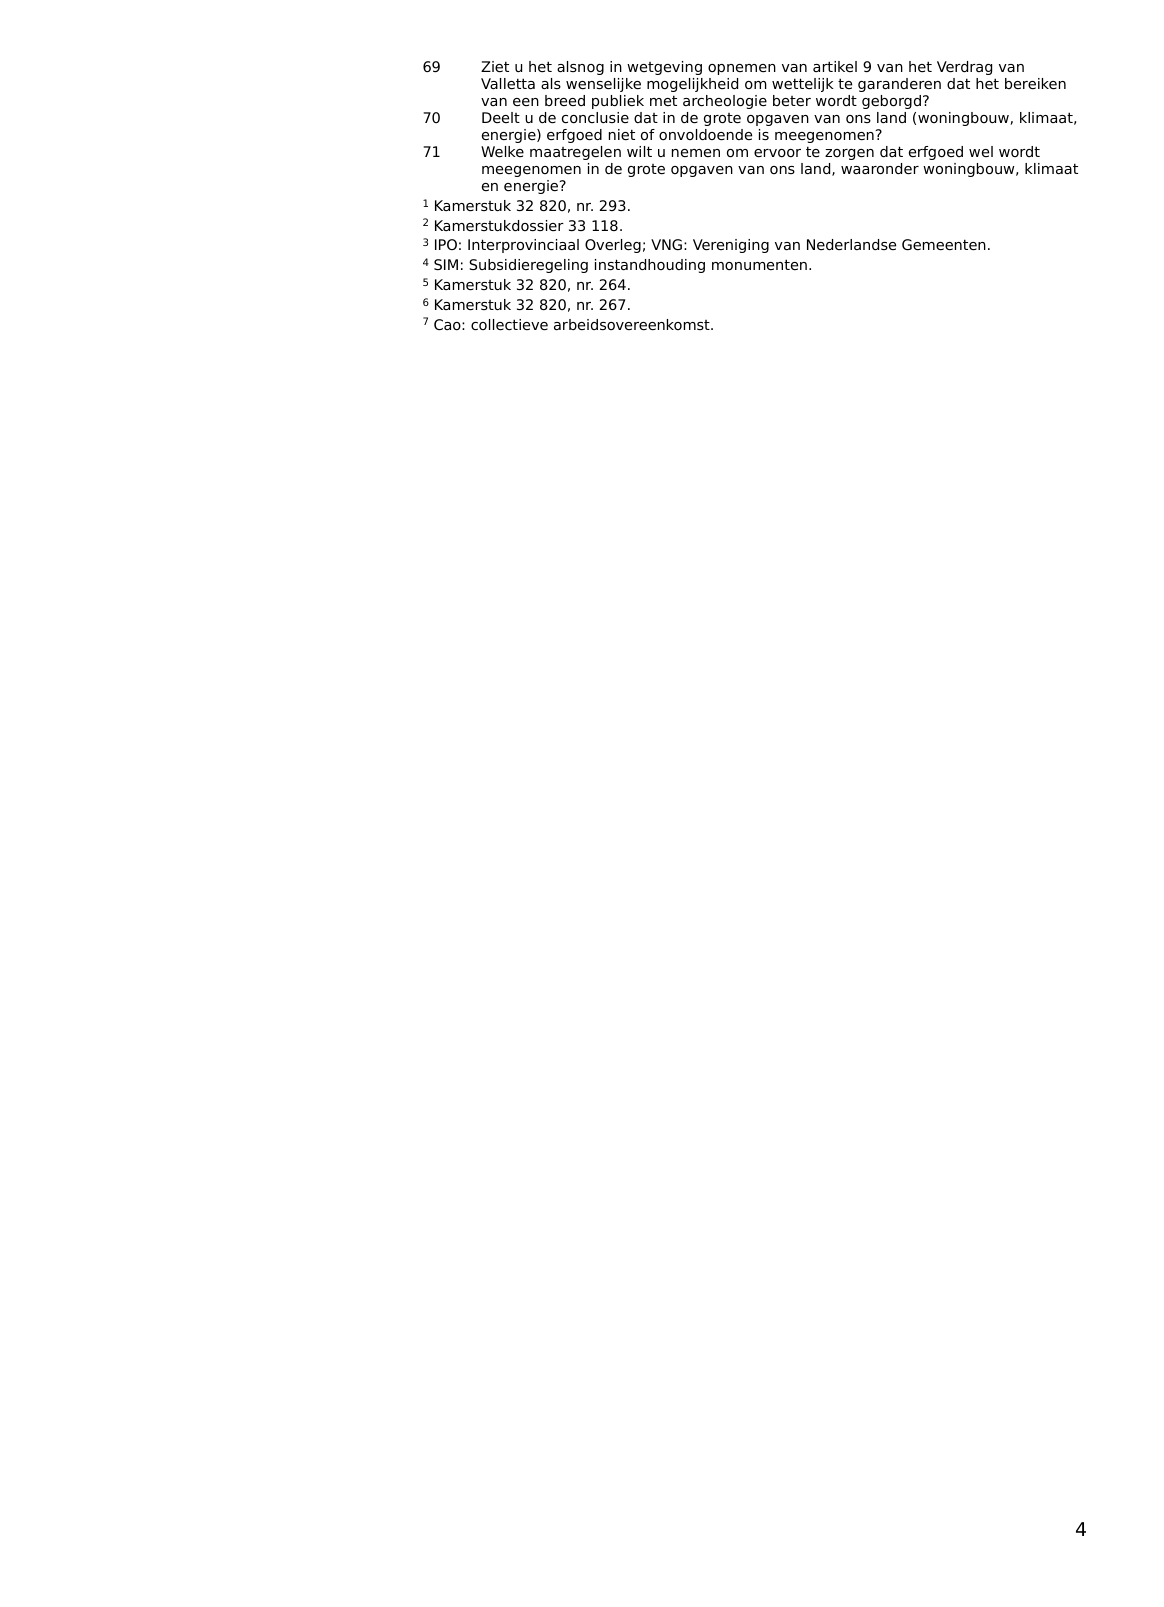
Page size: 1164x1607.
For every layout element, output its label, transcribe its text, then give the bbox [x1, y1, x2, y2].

table_cell Ziet u het alsnog in wetgeving opnemen van artikel 9 van het Verdrag van Valletta als wenselijke mogelijkheid om wettelijk te garanderen dat het bereiken van een breed publiek met archeologie beter wordt geborgd? [475, 59, 1087, 110]
table_cell Welke maatregelen wilt u nemen om ervoor te zorgen dat erfgoed wel wordt meegenomen in de grote opgaven van ons land, waaronder woningbouw, klimaat en energie? [475, 144, 1087, 195]
table_cell Deelt u de conclusie dat in de grote opgaven van ons land (woningbouw, klimaat, energie) erfgoed niet of onvoldoende is meegenomen? [475, 110, 1087, 144]
table_cell 70 [422, 110, 475, 144]
table_cell 71 [422, 144, 475, 195]
table_cell 69 [422, 59, 475, 110]
table_cell 1 Kamerstuk 32 820, nr. 293. 2 Kamerstukdossier 33 118. 3 IPO: Interprovinciaal Overleg; VNG: Vereniging van Nederlandse Gemeenten. 4 SIM: Subsidieregeling instandhouding monumenten. 5 Kamerstuk 32 820, nr. 264. 6 Kamerstuk 32 820, nr. 267. 7 Cao: collectieve arbeidsovereenkomst. [422, 195, 1087, 333]
